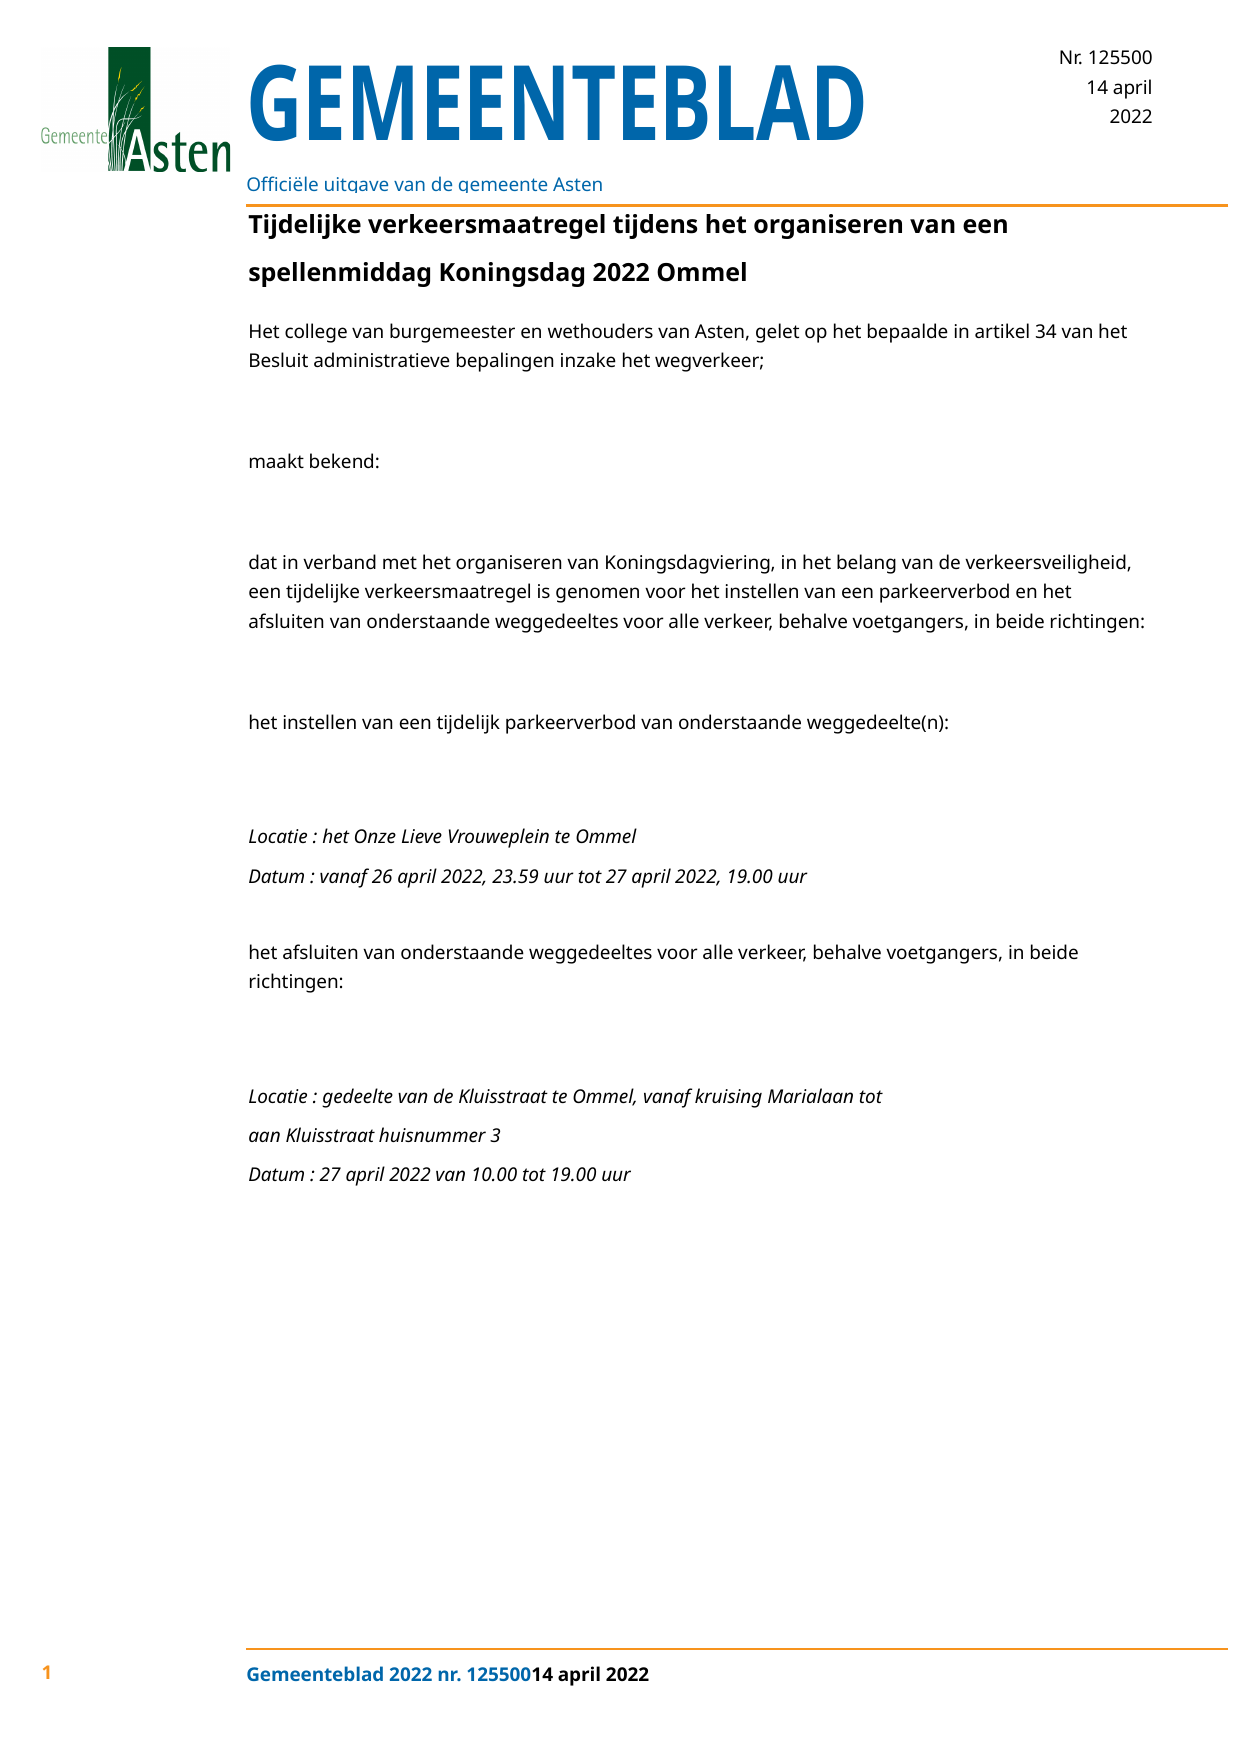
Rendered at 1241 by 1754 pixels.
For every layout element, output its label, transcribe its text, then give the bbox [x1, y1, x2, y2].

picture [41, 47, 231, 172]
text dat in verband met het organiseren van Koningsdagviering, in het belang van de verkeersveiligheid, een tijdelijke verkeersmaatregel is genomen voor het instellen van een parkeerverbod en het afsluiten van onderstaande weggedeeltes voor alle verkeer, behalve voetgangers, in beide richtingen: [248, 549, 1152, 634]
text Locatie : gedeelte van de Kluisstraat te Ommel, vanaf kruising Marialaan tot [248, 1083, 1152, 1109]
text aan Kluisstraat huisnummer 3 [248, 1122, 1152, 1148]
text Datum : vanaf 26 april 2022, 23.59 uur tot 27 april 2022, 19.00 uur [248, 863, 1152, 888]
text Tijdelijke verkeersmaatregel tijdens het organiseren van een spellenmiddag Koningsdag 2022 Ommel [248, 207, 1152, 288]
text Locatie : het Onze Lieve Vrouweplein te Ommel [248, 823, 1152, 849]
text het instellen van een tijdelijk parkeerverbod van onderstaande weggedeelte(n): [248, 709, 1152, 735]
text het afsluiten van onderstaande weggedeeltes voor alle verkeer, behalve voetgangers, in beide richtingen: [248, 939, 1152, 994]
text Het college van burgemeester en wethouders van Asten, gelet op het bepaalde in artikel 34 van het Besluit administratieve bepalingen inzake het wegverkeer; [248, 318, 1152, 373]
text maakt bekend: [248, 448, 1152, 474]
text Datum : 27 april 2022 van 10.00 tot 19.00 uur [248, 1161, 1152, 1187]
